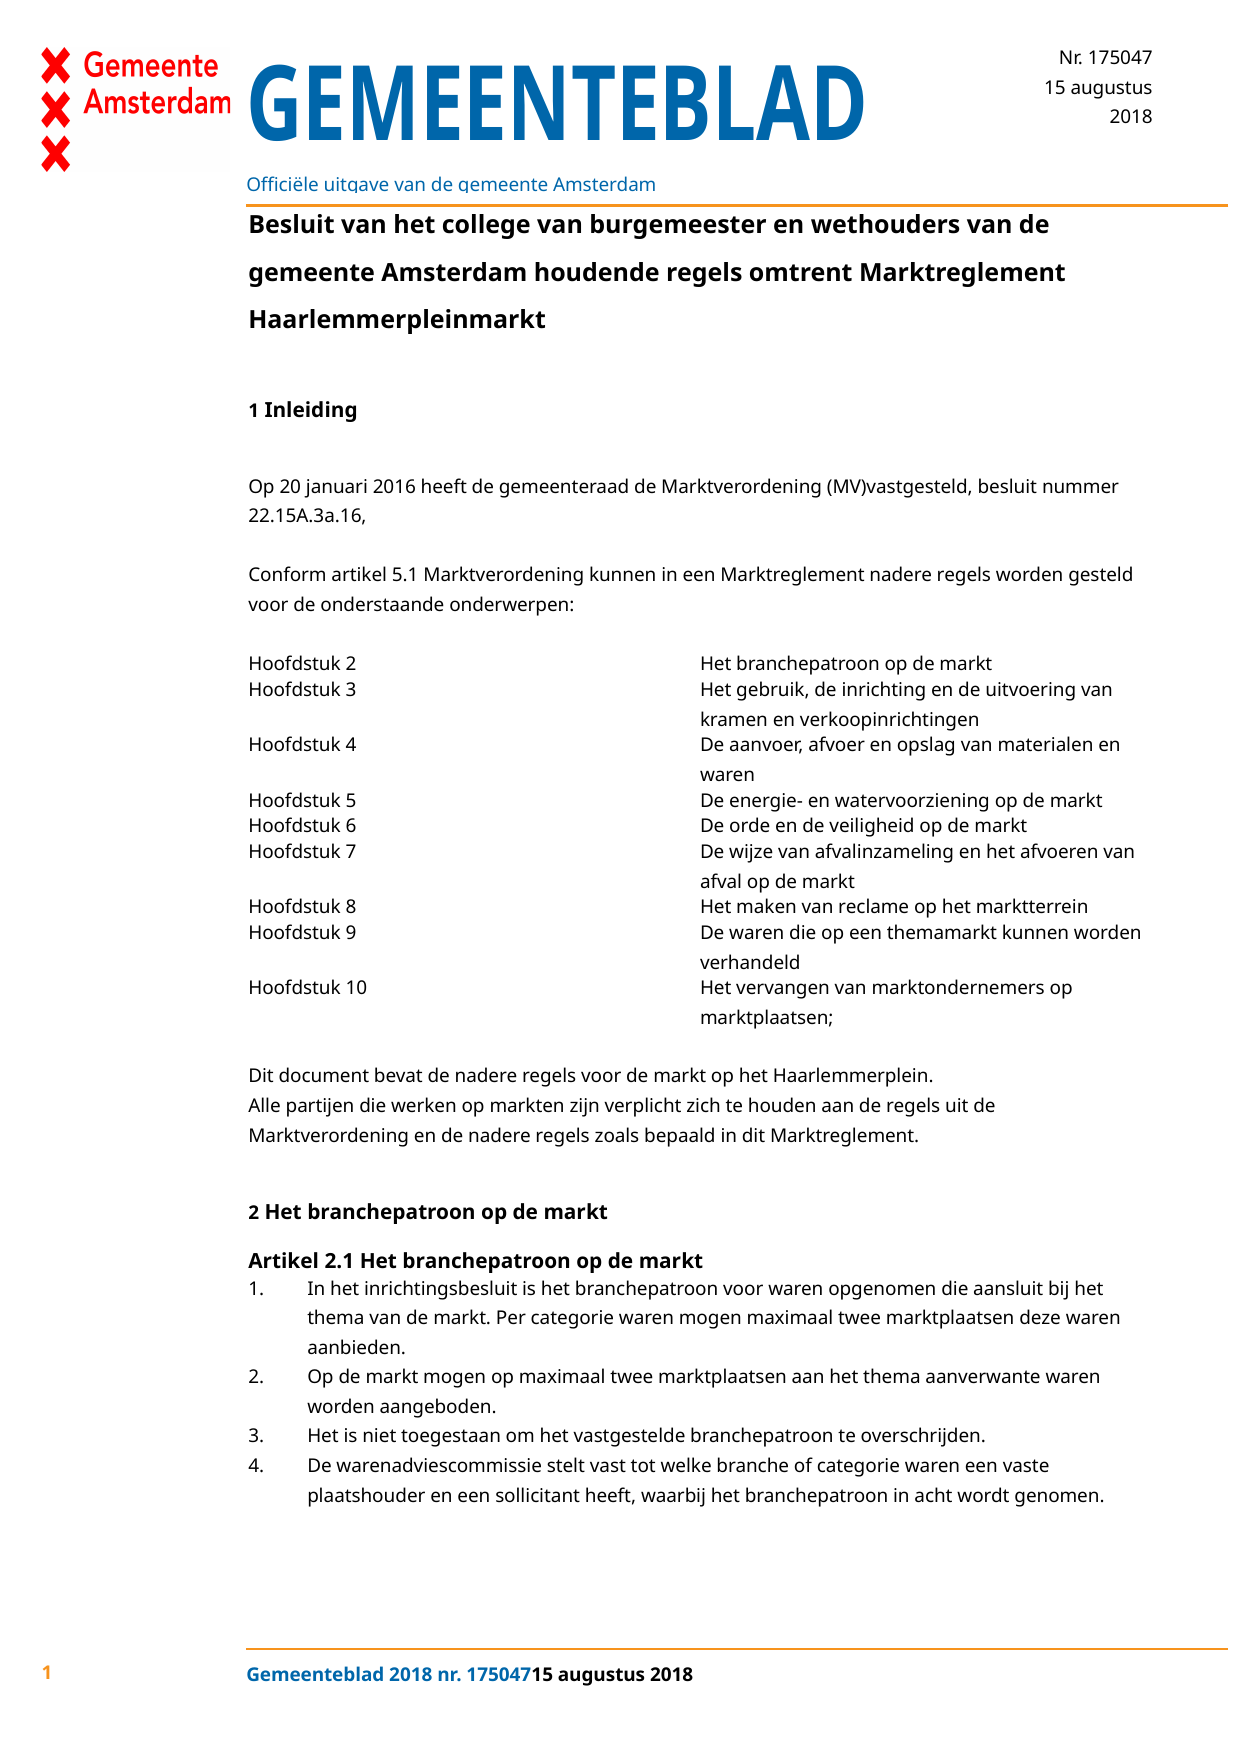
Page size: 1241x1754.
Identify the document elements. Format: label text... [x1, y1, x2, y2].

table_cell Hoofdstuk 3 [248, 676, 700, 731]
table_cell Hoofdstuk 10 [248, 975, 700, 1030]
table_cell De orde en de veiligheid op de markt [700, 813, 1152, 838]
text 2 Het branchepatroon op de markt [248, 1197, 1152, 1226]
table_cell Het gebruik, de inrichting en de uitvoering van kramen en verkoopinrichtingen [700, 676, 1152, 731]
table_header Hoofdstuk 2 [248, 650, 700, 676]
table_cell Het vervangen van marktondernemers op marktplaatsen; [700, 975, 1152, 1030]
table_cell Hoofdstuk 4 [248, 731, 700, 787]
list De warenadviescommissie stelt vast tot welke branche of categorie waren een vaste plaatshouder en een sollicitant heeft, waarbij het branchepatroon in acht wordt genomen. [248, 1452, 1152, 1508]
text 1 Inleiding [248, 395, 1152, 423]
picture [41, 47, 231, 172]
table_cell De energie- en watervoorziening op de markt [700, 787, 1152, 812]
text Besluit van het college van burgemeester en wethouders van de gemeente Amsterdam houdende regels omtrent Marktreglement Haarlemmerpleinmarkt [248, 207, 1152, 336]
table_cell De wijze van afvalinzameling en het afvoeren van afval op de markt [700, 838, 1152, 893]
table_cell De waren die op een themamarkt kunnen worden verhandeld [700, 919, 1152, 974]
table_cell De aanvoer, afvoer en opslag van materialen en waren [700, 731, 1152, 787]
table_cell Hoofdstuk 8 [248, 894, 700, 919]
table_cell Hoofdstuk 7 [248, 838, 700, 893]
table_cell Hoofdstuk 9 [248, 919, 700, 974]
table_cell Het maken van reclame op het marktterrein [700, 894, 1152, 919]
text Dit document bevat de nadere regels voor de markt op het Haarlemmerplein. [248, 1063, 1152, 1088]
list Het is niet toegestaan om het vastgestelde branchepatroon te overschrijden. [248, 1423, 1152, 1448]
text Artikel 2.1 Het branchepatroon op de markt [248, 1246, 1152, 1275]
table_header Het branchepatroon op de markt [700, 650, 1152, 676]
table_cell Hoofdstuk 6 [248, 813, 700, 838]
list In het inrichtingsbesluit is het branchepatroon voor waren opgenomen die aansluit bij het thema van de markt. Per categorie waren mogen maximaal twee marktplaatsen deze waren aanbieden. [248, 1275, 1152, 1360]
text Op 20 januari 2016 heeft de gemeenteraad de Marktverordening (MV)vastgesteld, besluit nummer 22.15A.3a.16, [248, 473, 1152, 528]
text Conform artikel 5.1 Marktverordening kunnen in een Marktreglement nadere regels worden gesteld voor de onderstaande onderwerpen: [248, 562, 1152, 617]
table_cell Hoofdstuk 5 [248, 787, 700, 812]
text Alle partijen die werken op markten zijn verplicht zich te houden aan de regels uit de Marktverordening en de nadere regels zoals bepaald in dit Marktreglement. [248, 1092, 1152, 1148]
list Op de markt mogen op maximaal twee marktplaatsen aan het thema aanverwante waren worden aangeboden. [248, 1363, 1152, 1419]
